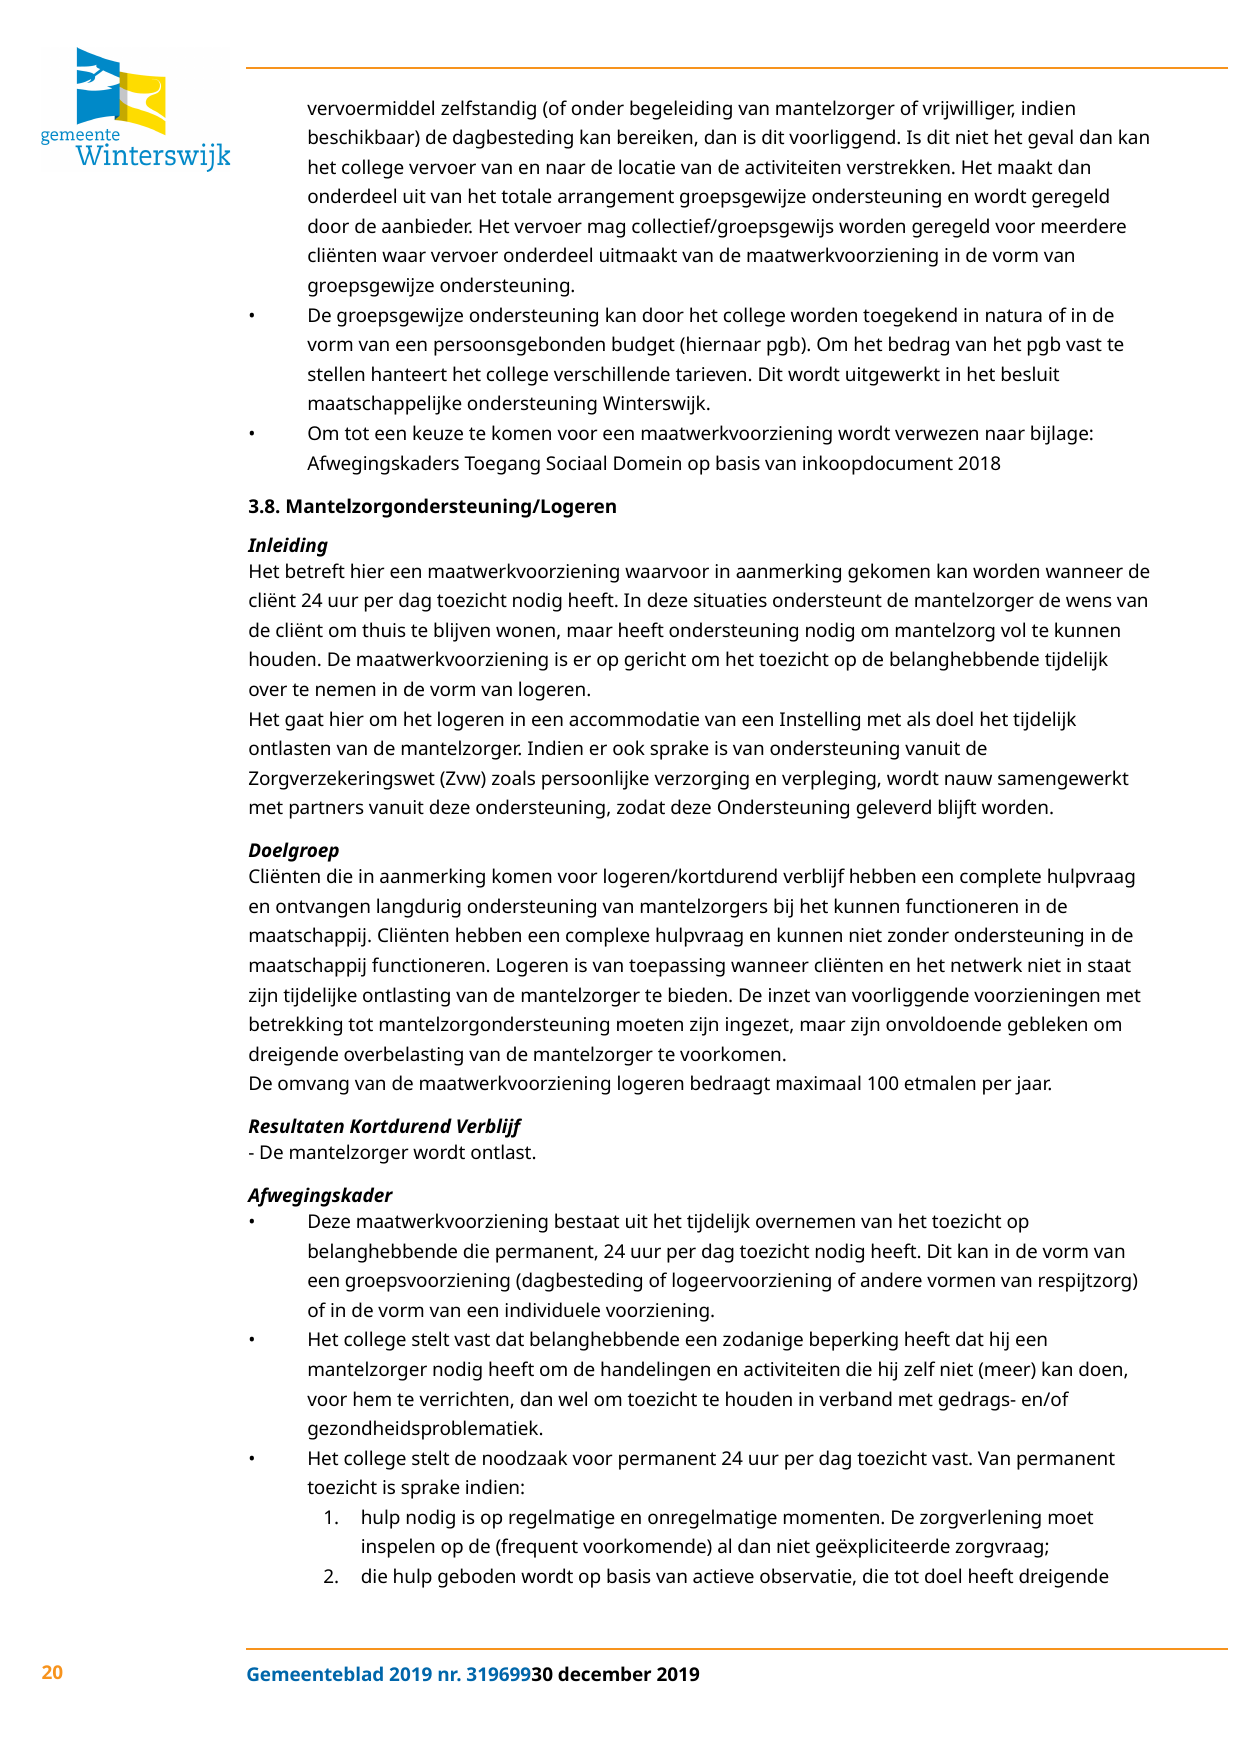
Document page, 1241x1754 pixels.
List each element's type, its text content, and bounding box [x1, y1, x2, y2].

text 3.8. Mantelzorgondersteuning/Logeren [248, 493, 1152, 519]
text Cliënten die in aanmerking komen voor logeren/kortdurend verblijf hebben een complete hulpvraag en ontvangen langdurig ondersteuning van mantelzorgers bij het kunnen functioneren in de maatschappij. Cliënten hebben een complexe hulpvraag en kunnen niet zonder ondersteuning in de maatschappij functioneren. Logeren is van toepassing wanneer cliënten en het netwerk niet in staat zijn tijdelijke ontlasting van de mantelzorger te bieden. De inzet van voorliggende voorzieningen met betrekking tot mantelzorgondersteuning moeten zijn ingezet, maar zijn onvoldoende gebleken om dreigende overbelasting van de mantelzorger te voorkomen. [248, 863, 1152, 1067]
text Inleiding [248, 532, 1152, 558]
list De groepsgewijze ondersteuning kan door het college worden toegekend in natura of in de vorm van een persoonsgebonden budget (hiernaar pgb). Om het bedrag van het pgb vast te stellen hanteert het college verschillende tarieven. Dit wordt uitgewerkt in het besluit maatschappelijke ondersteuning Winterswijk. [248, 302, 1152, 416]
text Doelgroep [248, 838, 1152, 863]
list Deze maatwerkvoorziening bestaat uit het tijdelijk overnemen van het toezicht op belanghebbende die permanent, 24 uur per dag toezicht nodig heeft. Dit kan in de vorm van een groepsvoorziening (dagbesteding of logeervoorziening of andere vormen van respijtzorg) of in de vorm van een individuele voorziening. [248, 1208, 1152, 1323]
picture [225, 153, 231, 162]
text De omvang van de maatwerkvoorziening logeren bedraagt maximaal 100 etmalen per jaar. [248, 1071, 1152, 1096]
text - De mantelzorger wordt ontlast. [248, 1139, 1152, 1165]
text Afwegingskader [248, 1182, 1152, 1208]
text Resultaten Kortdurend Verblijf [248, 1114, 1152, 1139]
text Het gaat hier om het logeren in een accommodatie van een Instelling met als doel het tijdelijk ontlasten van de mantelzorger. Indien er ook sprake is van ondersteuning vanuit de Zorgverzekeringswet (Zvw) zoals persoonlijke verzorging en verpleging, wordt nauw samengewerkt met partners vanuit deze ondersteuning, zodat deze Ondersteuning geleverd blijft worden. [248, 706, 1152, 820]
list Het college stelt vast dat belanghebbende een zodanige beperking heeft dat hij een mantelzorger nodig heeft om de handelingen en activiteiten die hij zelf niet (meer) kan doen, voor hem te verrichten, dan wel om toezicht te houden in verband met gedrags- en/of gezondheidsproblematiek. [248, 1327, 1152, 1441]
list Het college stelt de noodzaak voor permanent 24 uur per dag toezicht vast. Van permanent toezicht is sprake indien: [248, 1445, 1152, 1500]
list hulp nodig is op regelmatige en onregelmatige momenten. De zorgverlening moet inspelen op de (frequent voorkomende) al dan niet geëxpliciteerde zorgvraag; [323, 1504, 1152, 1559]
list die hulp geboden wordt op basis van actieve observatie, die tot doel heeft dreigende [323, 1563, 1152, 1589]
list vervoermiddel zelfstandig (of onder begeleiding van mantelzorger of vrijwilliger, indien beschikbaar) de dagbesteding kan bereiken, dan is dit voorliggend. Is dit niet het geval dan kan het college vervoer van en naar de locatie van de activiteiten verstrekken. Het maakt dan onderdeel uit van het totale arrangement groepsgewijze ondersteuning en wordt geregeld door de aanbieder. Het vervoer mag collectief/groepsgewijs worden geregeld voor meerdere cliënten waar vervoer onderdeel uitmaakt van de maatwerkvoorziening in de vorm van groepsgewijze ondersteuning. [248, 95, 1152, 298]
list Om tot een keuze te komen voor een maatwerkvoorziening wordt verwezen naar bijlage: Afwegingskaders Toegang Sociaal Domein op basis van inkoopdocument 2018 [248, 420, 1152, 476]
picture [41, 47, 231, 172]
text Het betreft hier een maatwerkvoorziening waarvoor in aanmerking gekomen kan worden wanneer de cliënt 24 uur per dag toezicht nodig heeft. In deze situaties ondersteunt de mantelzorger de wens van de cliënt om thuis te blijven wonen, maar heeft ondersteuning nodig om mantelzorg vol te kunnen houden. De maatwerkvoorziening is er op gericht om het toezicht op de belanghebbende tijdelijk over te nemen in de vorm van logeren. [248, 558, 1152, 702]
